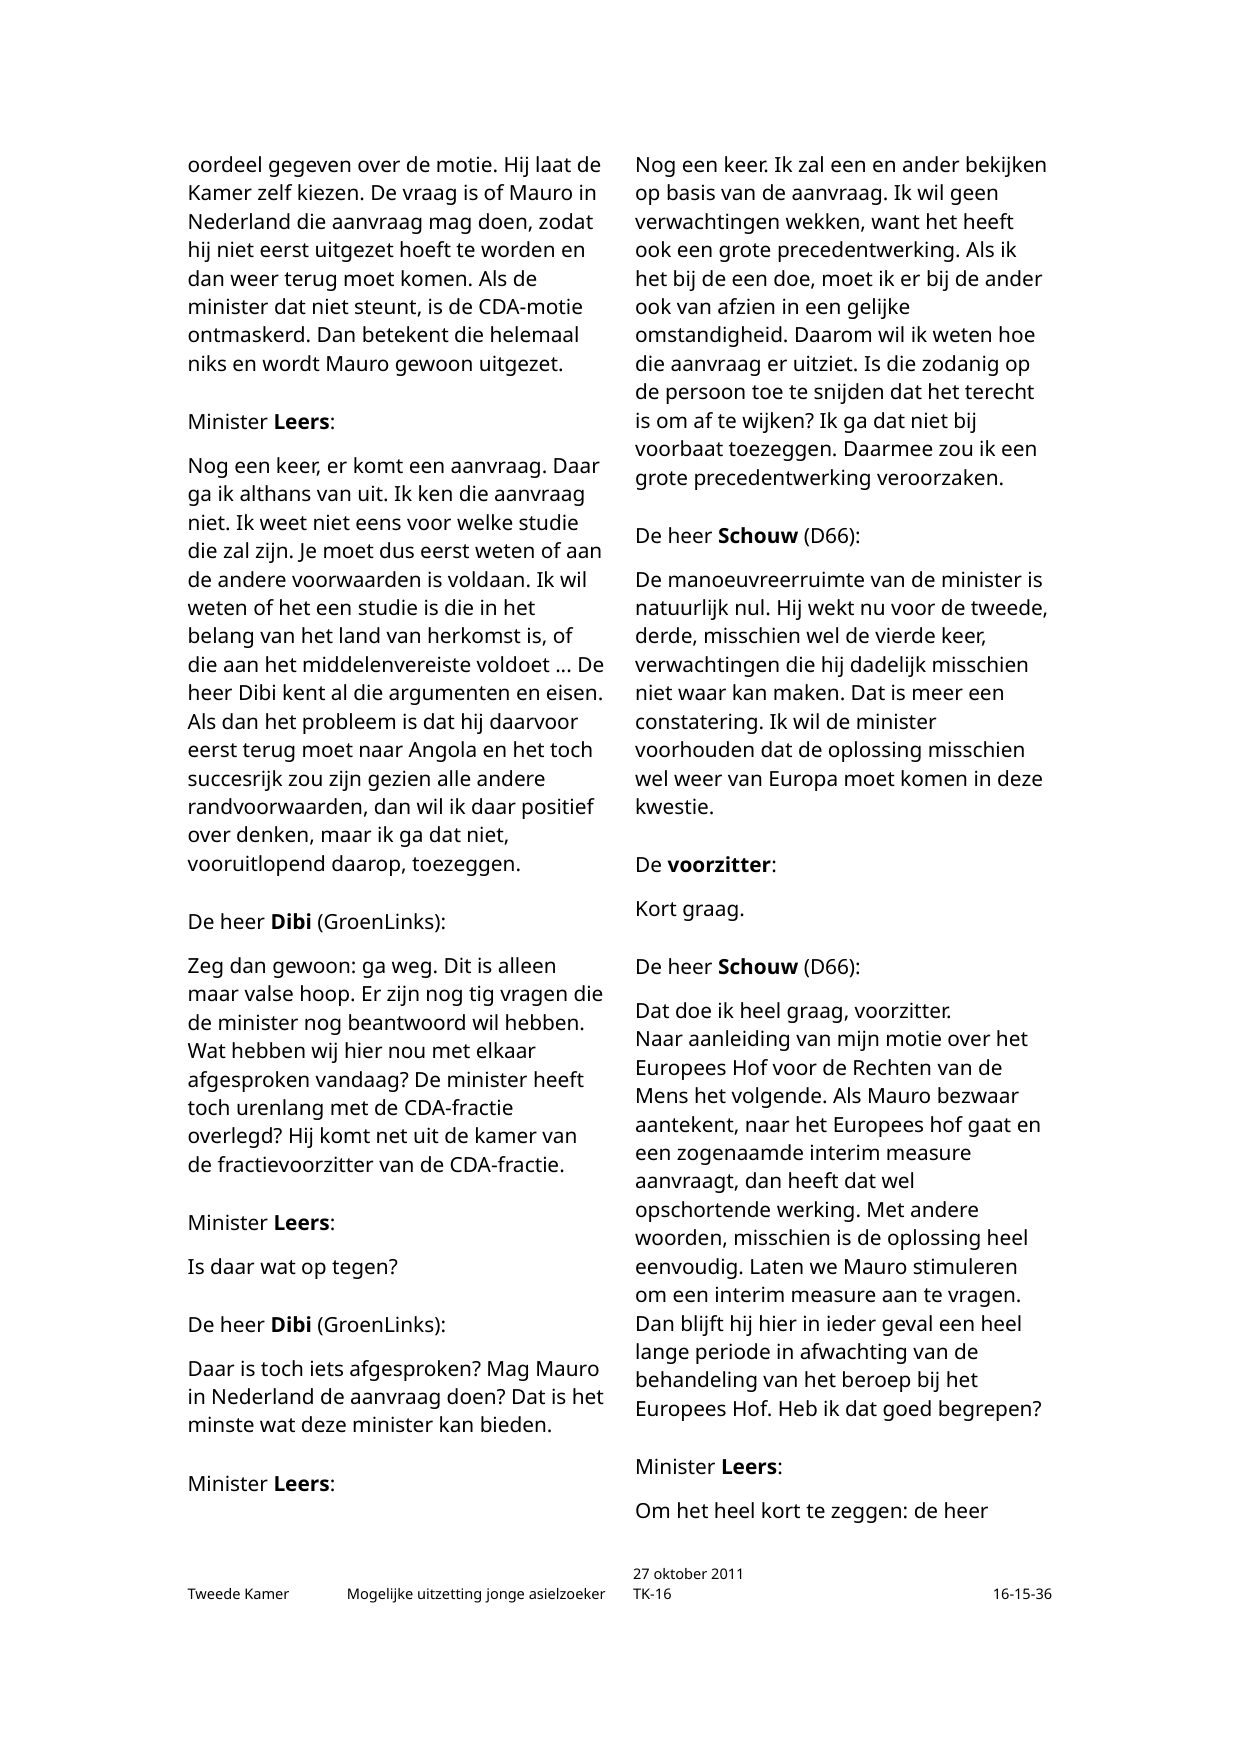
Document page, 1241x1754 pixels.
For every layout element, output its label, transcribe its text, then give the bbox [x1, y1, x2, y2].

text De manoeuvreerruimte van de minister is natuurlijk nul. Hij wekt nu voor de tweede, derde, misschien wel de vierde keer, verwachtingen die hij dadelijk misschien niet waar kan maken. Dat is meer een constatering. Ik wil de minister voorhouden dat de oplossing misschien wel weer van Europa moet komen in deze kwestie. [635, 565, 1053, 821]
text Is daar wat op tegen? [187, 1252, 605, 1280]
text De heer Dibi (GroenLinks): [187, 907, 605, 936]
text Minister Leers: [187, 407, 605, 436]
text oordeel gegeven over de motie. Hij laat de Kamer zelf kiezen. De vraag is of Mauro in Nederland die aanvraag mag doen, zodat hij niet eerst uitgezet hoeft te worden en dan weer terug moet komen. Als de minister dat niet steunt, is de CDA-motie ontmaskerd. Dan betekent die helemaal niks en wordt Mauro gewoon uitgezet. [187, 150, 605, 377]
text Minister Leers: [635, 1452, 1053, 1481]
text De heer Dibi (GroenLinks): [187, 1310, 605, 1339]
text De heer Schouw (D66): [635, 952, 1053, 981]
text Zeg dan gewoon: ga weg. Dit is alleen maar valse hoop. Er zijn nog tig vragen die de minister nog beantwoord wil hebben. Wat hebben wij hier nou met elkaar afgesproken vandaag? De minister heeft toch urenlang met de CDA-fractie overlegd? Hij komt net uit de kamer van de fractievoorzitter van de CDA-fractie. [187, 951, 605, 1178]
text Kort graag. [635, 894, 1053, 922]
text Om het heel kort te zeggen: de heer [635, 1496, 1053, 1524]
text Naar aanleiding van mijn motie over het Europees Hof voor de Rechten van de Mens het volgende. Als Mauro bezwaar aantekent, naar het Europees hof gaat en een zogenaamde interim measure aanvraagt, dan heeft dat wel opschortende werking. Met andere woorden, misschien is de oplossing heel eenvoudig. Laten we Mauro stimuleren om een interim measure aan te vragen. Dan blijft hij hier in ieder geval een heel lange periode in afwachting van de behandeling van het beroep bij het Europees Hof. Heb ik dat goed begrepen? [635, 1024, 1053, 1422]
text Nog een keer, er komt een aanvraag. Daar ga ik althans van uit. Ik ken die aanvraag niet. Ik weet niet eens voor welke studie die zal zijn. Je moet dus eerst weten of aan de andere voorwaarden is voldaan. Ik wil weten of het een studie is die in het belang van het land van herkomst is, of die aan het middelenvereiste voldoet ... De heer Dibi kent al die argumenten en eisen. Als dan het probleem is dat hij daarvoor eerst terug moet naar Angola en het toch succesrijk zou zijn gezien alle andere randvoorwaarden, dan wil ik daar positief over denken, maar ik ga dat niet, vooruitlopend daarop, toezeggen. [187, 451, 605, 877]
text Nog een keer. Ik zal een en ander bekijken op basis van de aanvraag. Ik wil geen verwachtingen wekken, want het heeft ook een grote precedentwerking. Als ik het bij de een doe, moet ik er bij de ander ook van afzien in een gelijke omstandigheid. Daarom wil ik weten hoe die aanvraag er uitziet. Is die zodanig op de persoon toe te snijden dat het terecht is om af te wijken? Ik ga dat niet bij voorbaat toezeggen. Daarmee zou ik een grote precedentwerking veroorzaken. [635, 150, 1053, 491]
text Minister Leers: [187, 1469, 605, 1497]
text Daar is toch iets afgesproken? Mag Mauro in Nederland de aanvraag doen? Dat is het minste wat deze minister kan bieden. [187, 1354, 605, 1439]
text Minister Leers: [187, 1208, 605, 1237]
text De heer Schouw (D66): [635, 521, 1053, 550]
text De voorzitter: [635, 851, 1053, 879]
text Dat doe ik heel graag, voorzitter. [635, 996, 1053, 1024]
